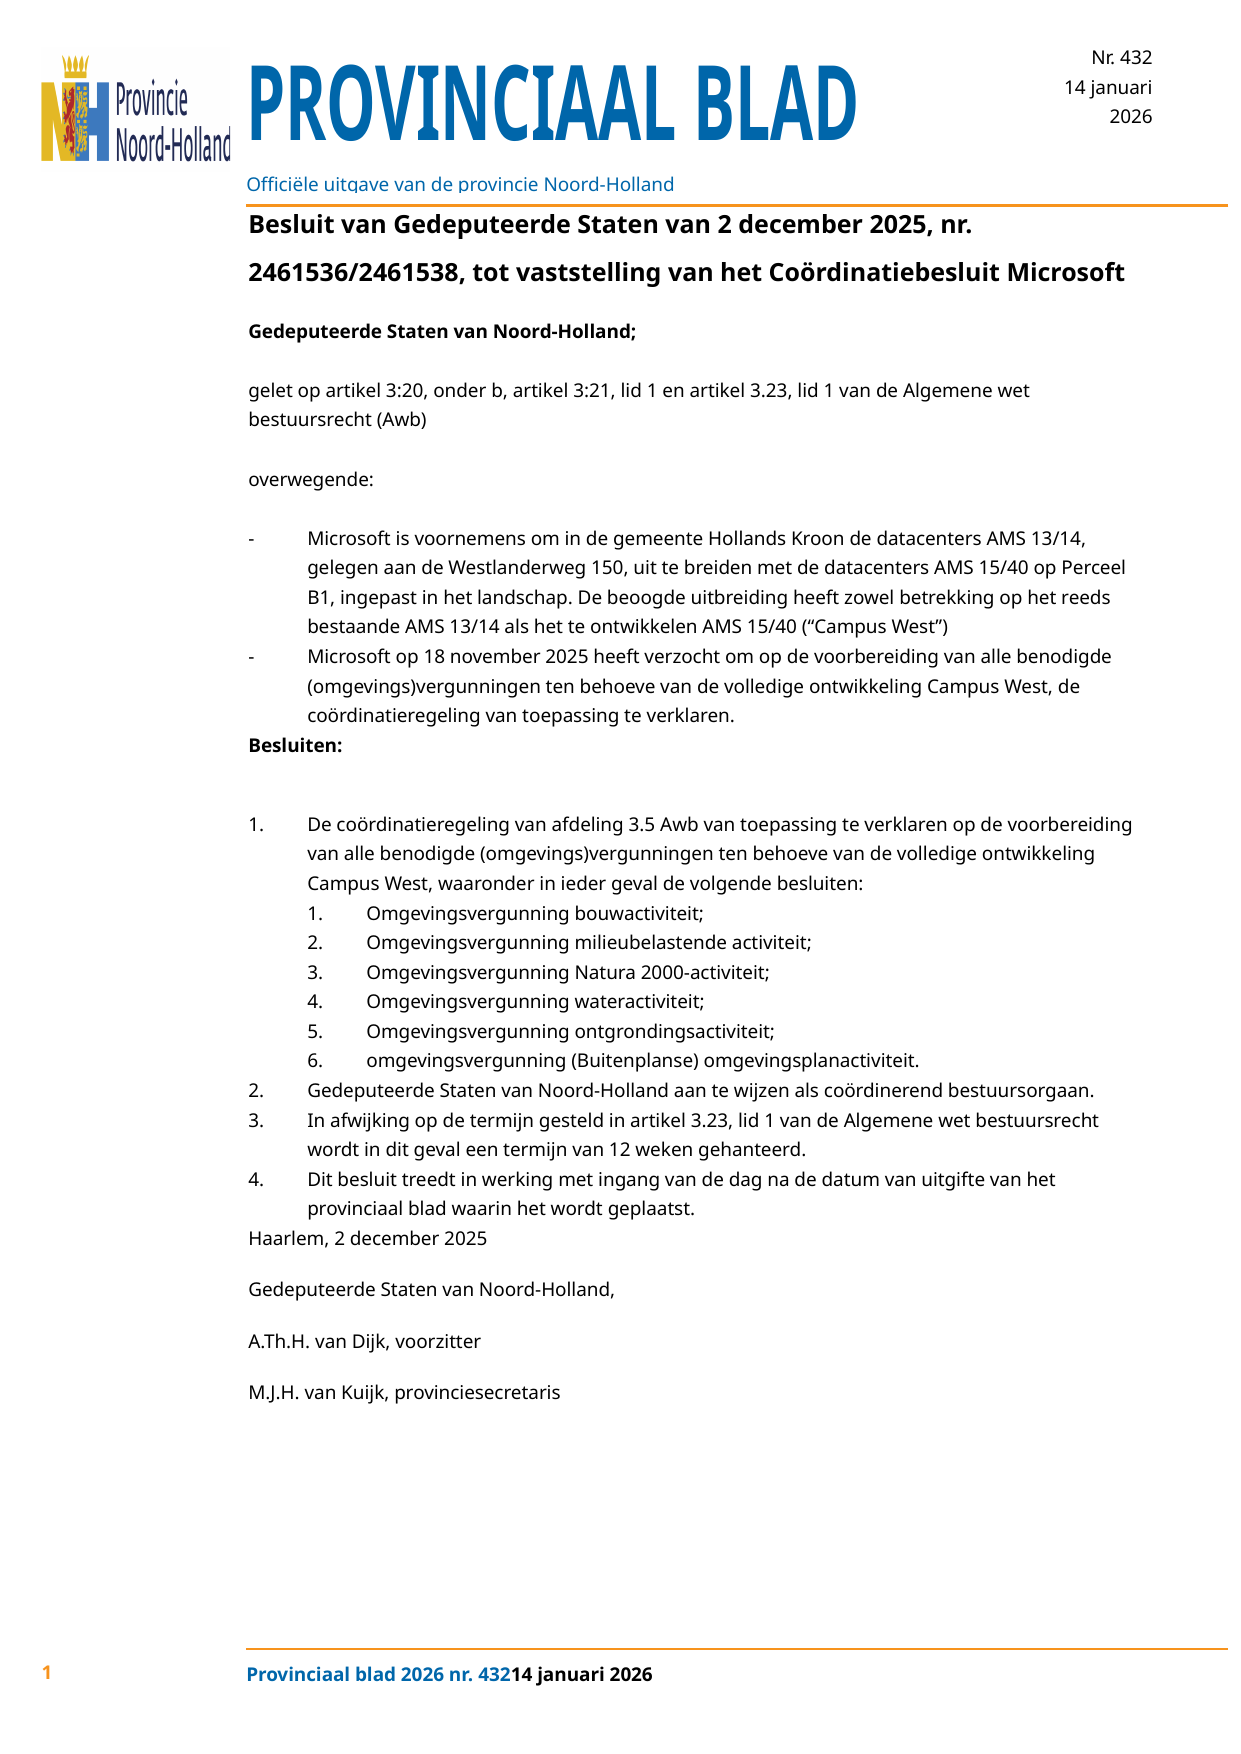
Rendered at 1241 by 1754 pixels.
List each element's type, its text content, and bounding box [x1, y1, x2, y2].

text Gedeputeerde Staten van Noord-Holland, [248, 1277, 1152, 1302]
list In afwijking op de termijn gesteld in artikel 3.23, lid 1 van de Algemene wet bestuursrecht wordt in dit geval een termijn van 12 weken gehanteerd. [248, 1107, 1152, 1162]
text overwegende: [248, 466, 1152, 492]
list Omgevingsvergunning ontgrondingsactiviteit; [307, 1018, 1152, 1044]
text M.J.H. van Kuijk, provinciesecretaris [248, 1379, 1152, 1405]
list Microsoft op 18 november 2025 heeft verzocht om op de voorbereiding van alle benodigde (omgevings)vergunningen ten behoeve van de volledige ontwikkeling Campus West, de coördinatieregeling van toepassing te verklaren. [248, 643, 1152, 728]
text Haarlem, 2 december 2025 [248, 1225, 1152, 1251]
text A.Th.H. van Dijk, voorzitter [248, 1328, 1152, 1354]
picture [41, 47, 231, 172]
list Omgevingsvergunning milieubelastende activiteit; [307, 929, 1152, 955]
list omgevingsvergunning (Buitenplanse) omgevingsplanactiviteit. [307, 1048, 1152, 1073]
text Gedeputeerde Staten van Noord-Holland; [248, 318, 1152, 344]
text Besluit van Gedeputeerde Staten van 2 december 2025, nr. 2461536/2461538, tot vaststelling van het Coördinatiebesluit Microsoft [248, 207, 1152, 288]
list Gedeputeerde Staten van Noord-Holland aan te wijzen als coördinerend bestuursorgaan. [248, 1077, 1152, 1103]
list Microsoft is voornemens om in de gemeente Hollands Kroon de datacenters AMS 13/14, gelegen aan de Westlanderweg 150, uit te breiden met de datacenters AMS 15/40 op Perceel B1, ingepast in het landschap. De beoogde uitbreiding heeft zowel betrekking op het reeds bestaande AMS 13/14 als het te ontwikkelen AMS 15/40 (“Campus West”) [248, 525, 1152, 639]
list Omgevingsvergunning wateractiviteit; [307, 988, 1152, 1014]
list De coördinatieregeling van afdeling 3.5 Awb van toepassing te verklaren op de voorbereiding van alle benodigde (omgevings)vergunningen ten behoeve van de volledige ontwikkeling Campus West, waaronder in ieder geval de volgende besluiten: [248, 811, 1152, 896]
list Omgevingsvergunning Natura 2000-activiteit; [307, 959, 1152, 984]
list Dit besluit treedt in werking met ingang van de dag na de datum van uitgifte van het provinciaal blad waarin het wordt geplaatst. [248, 1166, 1152, 1221]
text gelet op artikel 3:20, onder b, artikel 3:21, lid 1 en artikel 3.23, lid 1 van de Algemene wet bestuursrecht (Awb) [248, 377, 1152, 432]
text Besluiten: [248, 732, 1152, 758]
list Omgevingsvergunning bouwactiviteit; [307, 900, 1152, 925]
